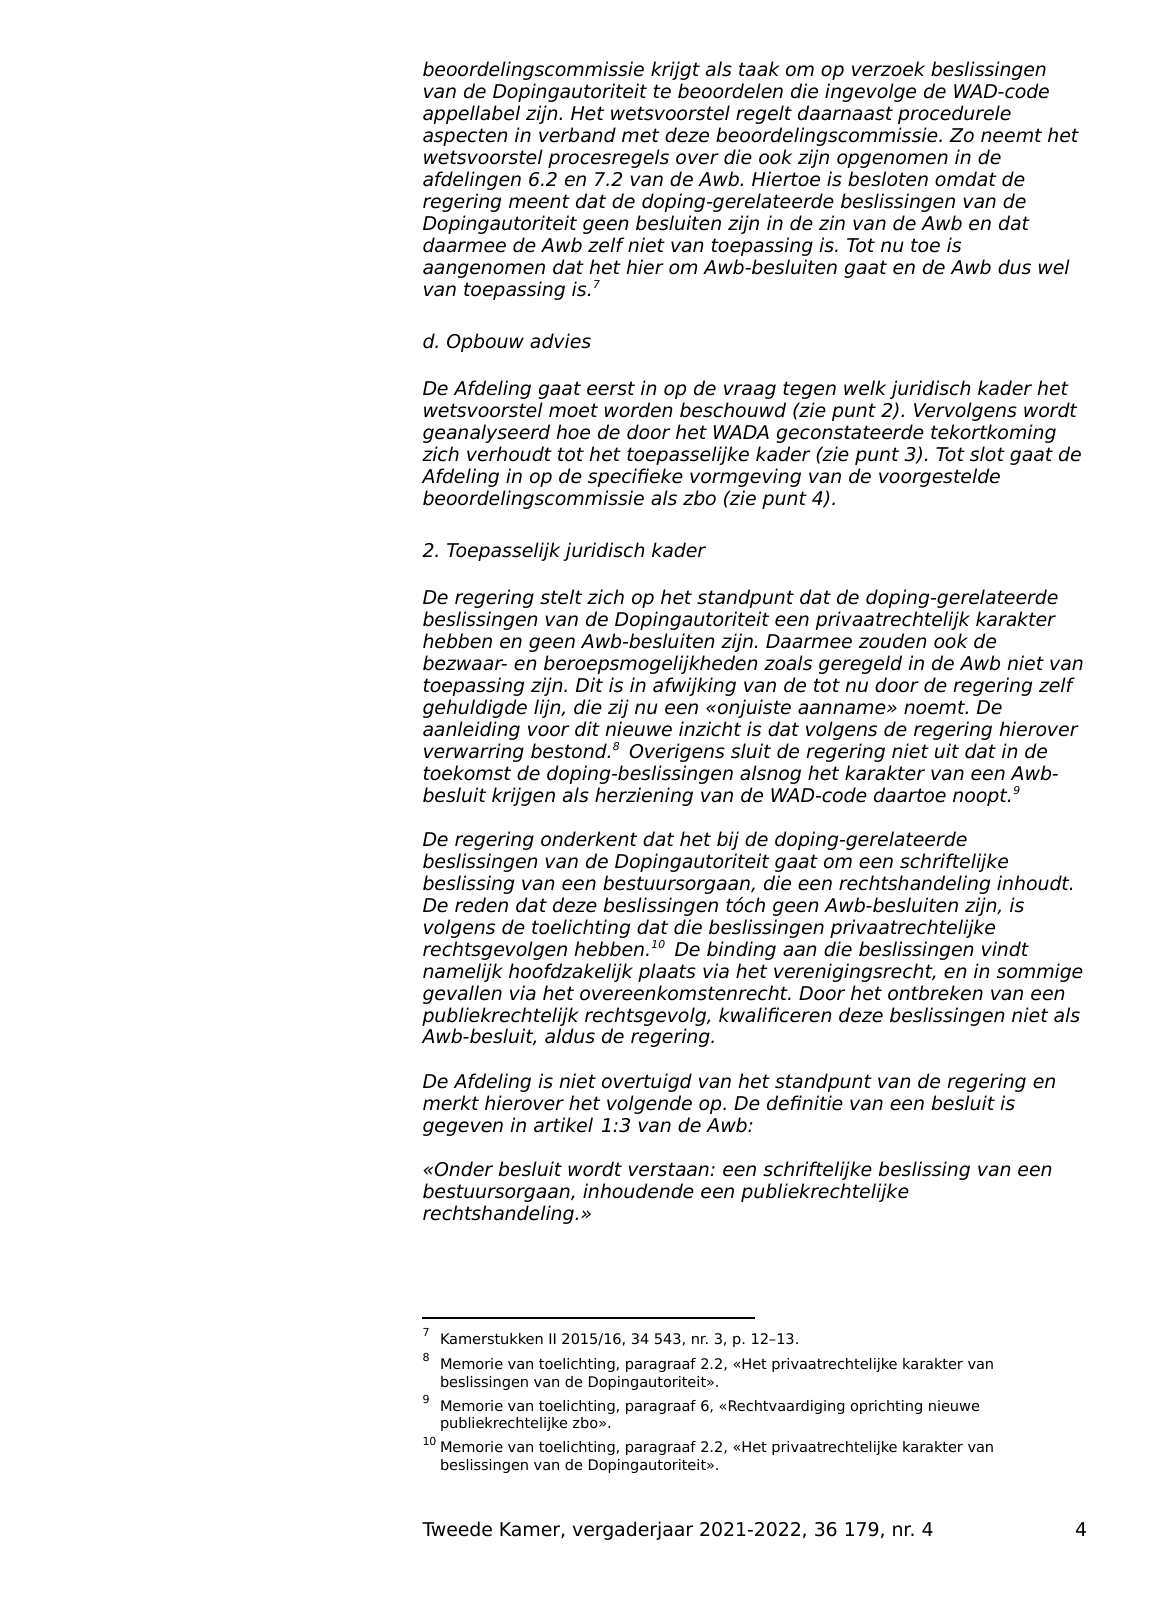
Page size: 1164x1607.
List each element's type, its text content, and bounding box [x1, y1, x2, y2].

subtitle d. Opbouw advies [422, 331, 1087, 353]
text «Onder besluit wordt verstaan: een schriftelijke beslissing van een bestuursorgaan, inhoudende een publiekrechtelijke rechtshandeling.» [422, 1159, 1087, 1225]
text Memorie van toelichting, paragraaf 6, «Rechtvaardiging oprichting nieuwe publiekrechtelijke zbo». [422, 1393, 1087, 1432]
text De regering stelt zich op het standpunt dat de doping-gerelateerde beslissingen van de Dopingautoriteit een privaatrechtelijk karakter hebben en geen Awb-besluiten zijn. Daarmee zouden ook de bezwaar- en beroepsmogelijkheden zoals geregeld in de Awb niet van toepassing zijn. Dit is in afwijking van de tot nu door de regering zelf gehuldigde lijn, die zij nu een «onjuiste aanname» noemt. De aanleiding voor dit nieuwe inzicht is dat volgens de regering hierover verwarring bestond. Overigens sluit de regering niet uit dat in de toekomst de doping-beslissingen alsnog het karakter van een Awb-besluit krijgen als herziening van de WAD-code daartoe noopt. [422, 587, 1087, 806]
text Memorie van toelichting, paragraaf 2.2, «Het privaatrechtelijke karakter van beslissingen van de Dopingautoriteit». [422, 1435, 1087, 1474]
text De regering onderkent dat het bij de doping-gerelateerde beslissingen van de Dopingautoriteit gaat om een schriftelijke beslissing van een bestuursorgaan, die een rechtshandeling inhoudt. De reden dat deze beslissingen tóch geen Awb-besluiten zijn, is volgens de toelichting dat die beslissingen privaatrechtelijke rechtsgevolgen hebben. De binding aan die beslissingen vindt namelijk hoofdzakelijk plaats via het verenigingsrecht, en in sommige gevallen via het overeenkomstenrecht. Door het ontbreken van een publiekrechtelijk rechtsgevolg, kwalificeren deze beslissingen niet als Awb-besluit, aldus de regering. [422, 829, 1087, 1048]
text beoordelingscommissie krijgt als taak om op verzoek beslissingen van de Dopingautoriteit te beoordelen die ingevolge de WAD-code appellabel zijn. Het wetsvoorstel regelt daarnaast procedurele aspecten in verband met deze beoordelingscommissie. Zo neemt het wetsvoorstel procesregels over die ook zijn opgenomen in de afdelingen 6.2 en 7.2 van de Awb. Hiertoe is besloten omdat de regering meent dat de doping-gerelateerde beslissingen van de Dopingautoriteit geen besluiten zijn in de zin van de Awb en dat daarmee de Awb zelf niet van toepassing is. Tot nu toe is aangenomen dat het hier om Awb-besluiten gaat en de Awb dus wel van toepassing is. [422, 59, 1087, 301]
text Kamerstukken II 2015/16, 34 543, nr. 3, p. 12–13. [422, 1327, 1087, 1349]
text De Afdeling gaat eerst in op de vraag tegen welk juridisch kader het wetsvoorstel moet worden beschouwd (zie punt 2). Vervolgens wordt geanalyseerd hoe de door het WADA geconstateerde tekortkoming zich verhoudt tot het toepasselijke kader (zie punt 3). Tot slot gaat de Afdeling in op de specifieke vormgeving van de voorgestelde beoordelingscommissie als zbo (zie punt 4). [422, 378, 1087, 510]
text Memorie van toelichting, paragraaf 2.2, «Het privaatrechtelijke karakter van beslissingen van de Dopingautoriteit». [422, 1352, 1087, 1391]
text De Afdeling is niet overtuigd van het standpunt van de regering en merkt hierover het volgende op. De definitie van een besluit is gegeven in artikel 1:3 van de Awb: [422, 1071, 1087, 1137]
subtitle 2. Toepasselijk juridisch kader [422, 540, 1087, 562]
